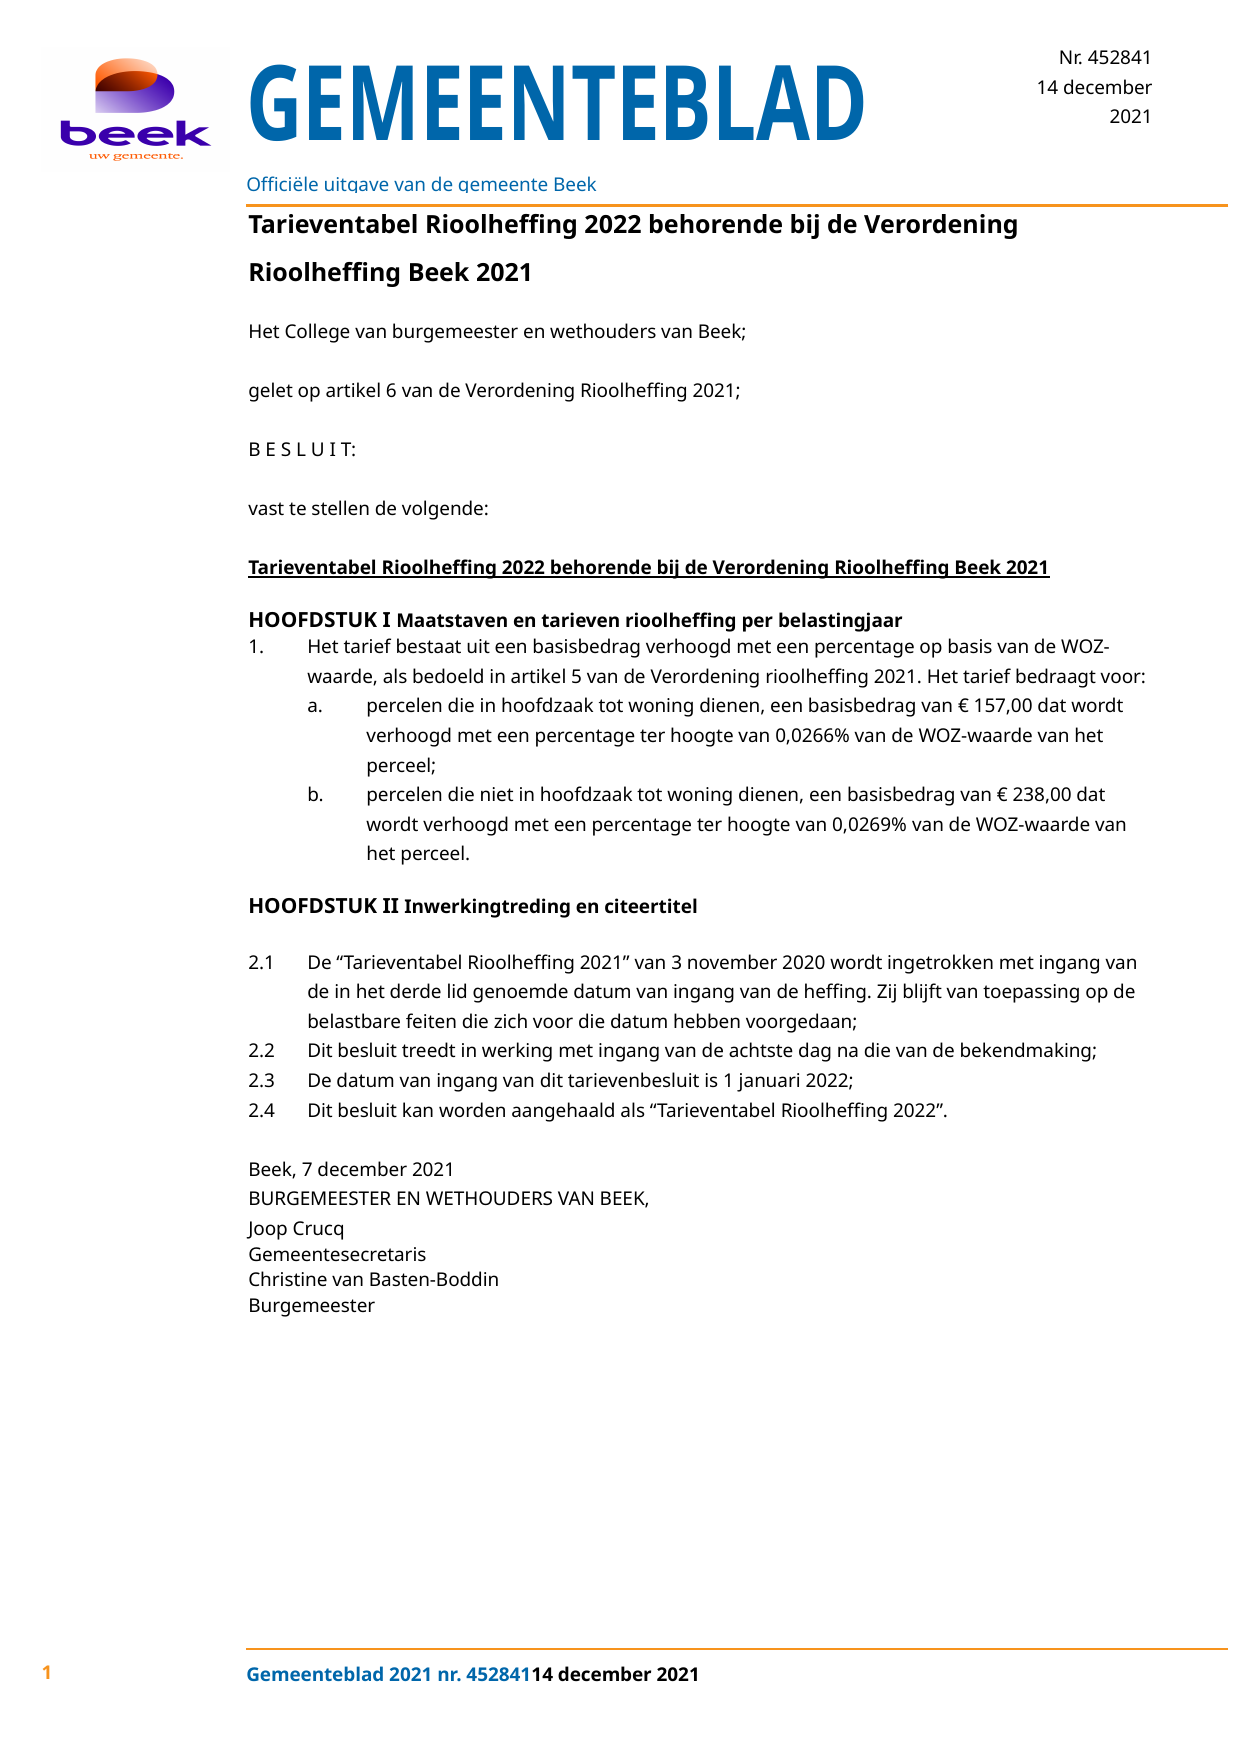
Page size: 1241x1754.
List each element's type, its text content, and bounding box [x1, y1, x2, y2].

list Dit besluit treedt in werking met ingang van de achtste dag na die van de bekendmaking; [248, 1038, 1152, 1063]
list Dit besluit kan worden aangehaald als “Tarieventabel Rioolheffing 2022”. [248, 1097, 1152, 1123]
list Het tarief bestaat uit een basisbedrag verhoogd met een percentage op basis van de WOZ-waarde, als bedoeld in artikel 5 van de Verordening rioolheffing 2021. Het tarief bedraagt voor: [248, 633, 1152, 689]
text Tarieventabel Rioolheffing 2022 behorende bij de Verordening Rioolheffing Beek 2021 [248, 207, 1152, 288]
text Christine van Basten-Boddin [248, 1267, 1152, 1292]
list percelen die niet in hoofdzaak tot woning dienen, een basisbedrag van € 238,00 dat wordt verhoogd met een percentage ter hoogte van 0,0269% van de WOZ-waarde van het perceel. [307, 781, 1152, 866]
text Gemeentesecretaris [248, 1241, 1152, 1267]
text gelet op artikel 6 van de Verordening Rioolheffing 2021; [248, 377, 1152, 403]
text Burgemeester [248, 1292, 1152, 1318]
text Het College van burgemeester en wethouders van Beek; [248, 318, 1152, 344]
text Joop Crucq [248, 1215, 1152, 1241]
text vast te stellen de volgende: [248, 495, 1152, 521]
list De “Tarieventabel Rioolheffing 2021” van 3 november 2020 wordt ingetrokken met ingang van de in het derde lid genoemde datum van ingang van de heffing. Zij blijft van toepassing op de belastbare feiten die zich voor die datum hebben voorgedaan; [248, 949, 1152, 1034]
list De datum van ingang van dit tarievenbesluit is 1 januari 2022; [248, 1067, 1152, 1093]
text BURGEMEESTER EN WETHOUDERS VAN BEEK, [248, 1186, 1152, 1211]
picture [41, 47, 231, 172]
text HOOFDSTUK II Inwerkingtreding en citeertitel [248, 891, 1152, 919]
text Beek, 7 december 2021 [248, 1156, 1152, 1182]
text B E S L U I T: [248, 436, 1152, 462]
text Tarieventabel Rioolheffing 2022 behorende bij de Verordening Rioolheffing Beek 2021 [248, 554, 1152, 580]
text HOOFDSTUK I Maatstaven en tarieven rioolheffing per belastingjaar [248, 605, 1152, 633]
list percelen die in hoofdzaak tot woning dienen, een basisbedrag van € 157,00 dat wordt verhoogd met een percentage ter hoogte van 0,0266% van de WOZ-waarde van het perceel; [307, 693, 1152, 777]
